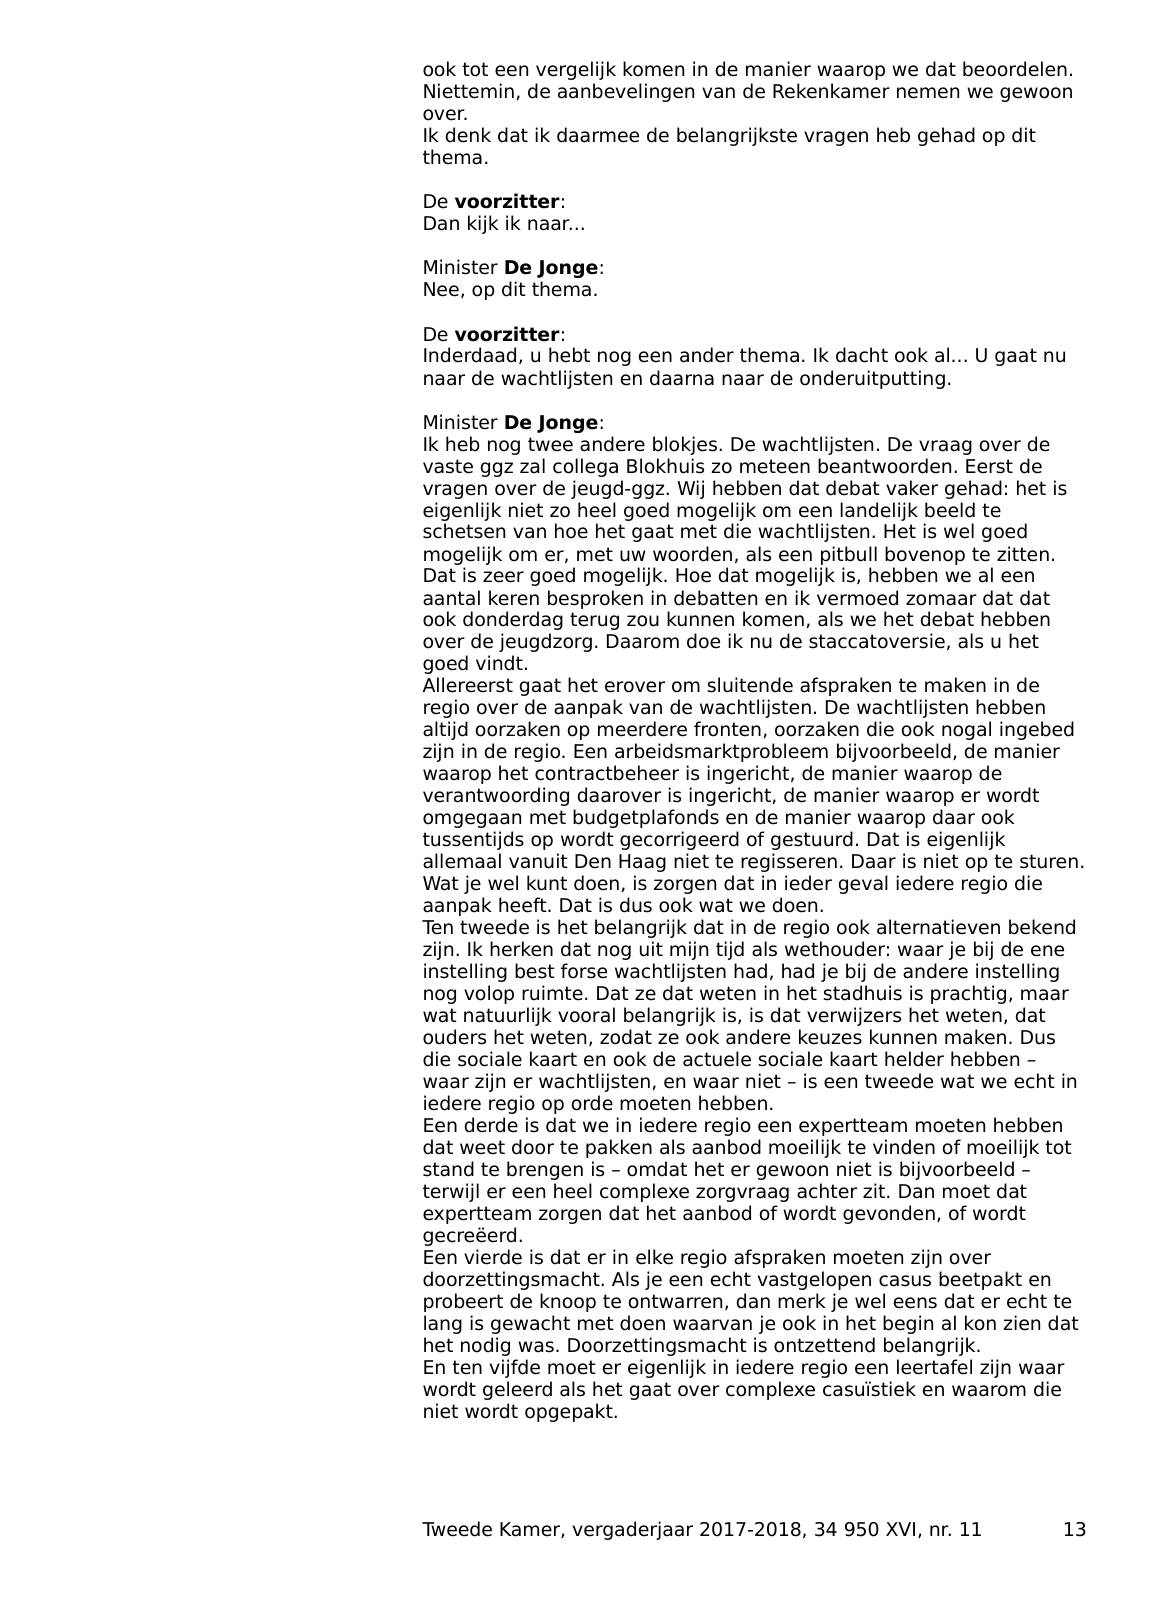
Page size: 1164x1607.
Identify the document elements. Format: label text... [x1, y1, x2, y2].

text ook tot een vergelijk komen in de manier waarop we dat beoordelen. Niettemin, de aanbevelingen van de Rekenkamer nemen we gewoon over. [422, 59, 1087, 125]
text Ik heb nog twee andere blokjes. De wachtlijsten. De vraag over de vaste ggz zal collega Blokhuis zo meteen beantwoorden. Eerst de vragen over de jeugd-ggz. Wij hebben dat debat vaker gehad: het is eigenlijk niet zo heel goed mogelijk om een landelijk beeld te schetsen van hoe het gaat met die wachtlijsten. Het is wel goed mogelijk om er, met uw woorden, als een pitbull bovenop te zitten. Dat is zeer goed mogelijk. Hoe dat mogelijk is, hebben we al een aantal keren besproken in debatten en ik vermoed zomaar dat dat ook donderdag terug zou kunnen komen, als we het debat hebben over de jeugdzorg. Daarom doe ik nu de staccatoversie, als u het goed vindt. [422, 433, 1087, 675]
text Minister De Jonge: [422, 257, 1087, 279]
text De voorzitter: [422, 323, 1087, 345]
text Inderdaad, u hebt nog een ander thema. Ik dacht ook al... U gaat nu naar de wachtlijsten en daarna naar de onderuitputting. [422, 345, 1087, 389]
text Een derde is dat we in iedere regio een expertteam moeten hebben dat weet door te pakken als aanbod moeilijk te vinden of moeilijk tot stand te brengen is – omdat het er gewoon niet is bijvoorbeeld – terwijl er een heel complexe zorgvraag achter zit. Dan moet dat expertteam zorgen dat het aanbod of wordt gevonden, of wordt gecreëerd. [422, 1115, 1087, 1247]
text Dan kijk ik naar... [422, 213, 1087, 235]
text Een vierde is dat er in elke regio afspraken moeten zijn over doorzettingsmacht. Als je een echt vastgelopen casus beetpakt en probeert de knoop te ontwarren, dan merk je wel eens dat er echt te lang is gewacht met doen waarvan je ook in het begin al kon zien dat het nodig was. Doorzettingsmacht is ontzettend belangrijk. [422, 1247, 1087, 1357]
text Ik denk dat ik daarmee de belangrijkste vragen heb gehad op dit thema. [422, 125, 1087, 169]
text Ten tweede is het belangrijk dat in de regio ook alternatieven bekend zijn. Ik herken dat nog uit mijn tijd als wethouder: waar je bij de ene instelling best forse wachtlijsten had, had je bij de andere instelling nog volop ruimte. Dat ze dat weten in het stadhuis is prachtig, maar wat natuurlijk vooral belangrijk is, is dat verwijzers het weten, dat ouders het weten, zodat ze ook andere keuzes kunnen maken. Dus die sociale kaart en ook de actuele sociale kaart helder hebben – waar zijn er wachtlijsten, en waar niet – is een tweede wat we echt in iedere regio op orde moeten hebben. [422, 917, 1087, 1115]
text En ten vijfde moet er eigenlijk in iedere regio een leertafel zijn waar wordt geleerd als het gaat over complexe casuïstiek en waarom die niet wordt opgepakt. [422, 1357, 1087, 1423]
text De voorzitter: [422, 191, 1087, 213]
text Nee, op dit thema. [422, 279, 1087, 301]
text Allereerst gaat het erover om sluitende afspraken te maken in de regio over de aanpak van de wachtlijsten. De wachtlijsten hebben altijd oorzaken op meerdere fronten, oorzaken die ook nogal ingebed zijn in de regio. Een arbeidsmarktprobleem bijvoorbeeld, de manier waarop het contractbeheer is ingericht, de manier waarop de verantwoording daarover is ingericht, de manier waarop er wordt omgegaan met budgetplafonds en de manier waarop daar ook tussentijds op wordt gecorrigeerd of gestuurd. Dat is eigenlijk allemaal vanuit Den Haag niet te regisseren. Daar is niet op te sturen. Wat je wel kunt doen, is zorgen dat in ieder geval iedere regio die aanpak heeft. Dat is dus ook wat we doen. [422, 675, 1087, 917]
text Minister De Jonge: [422, 412, 1087, 433]
